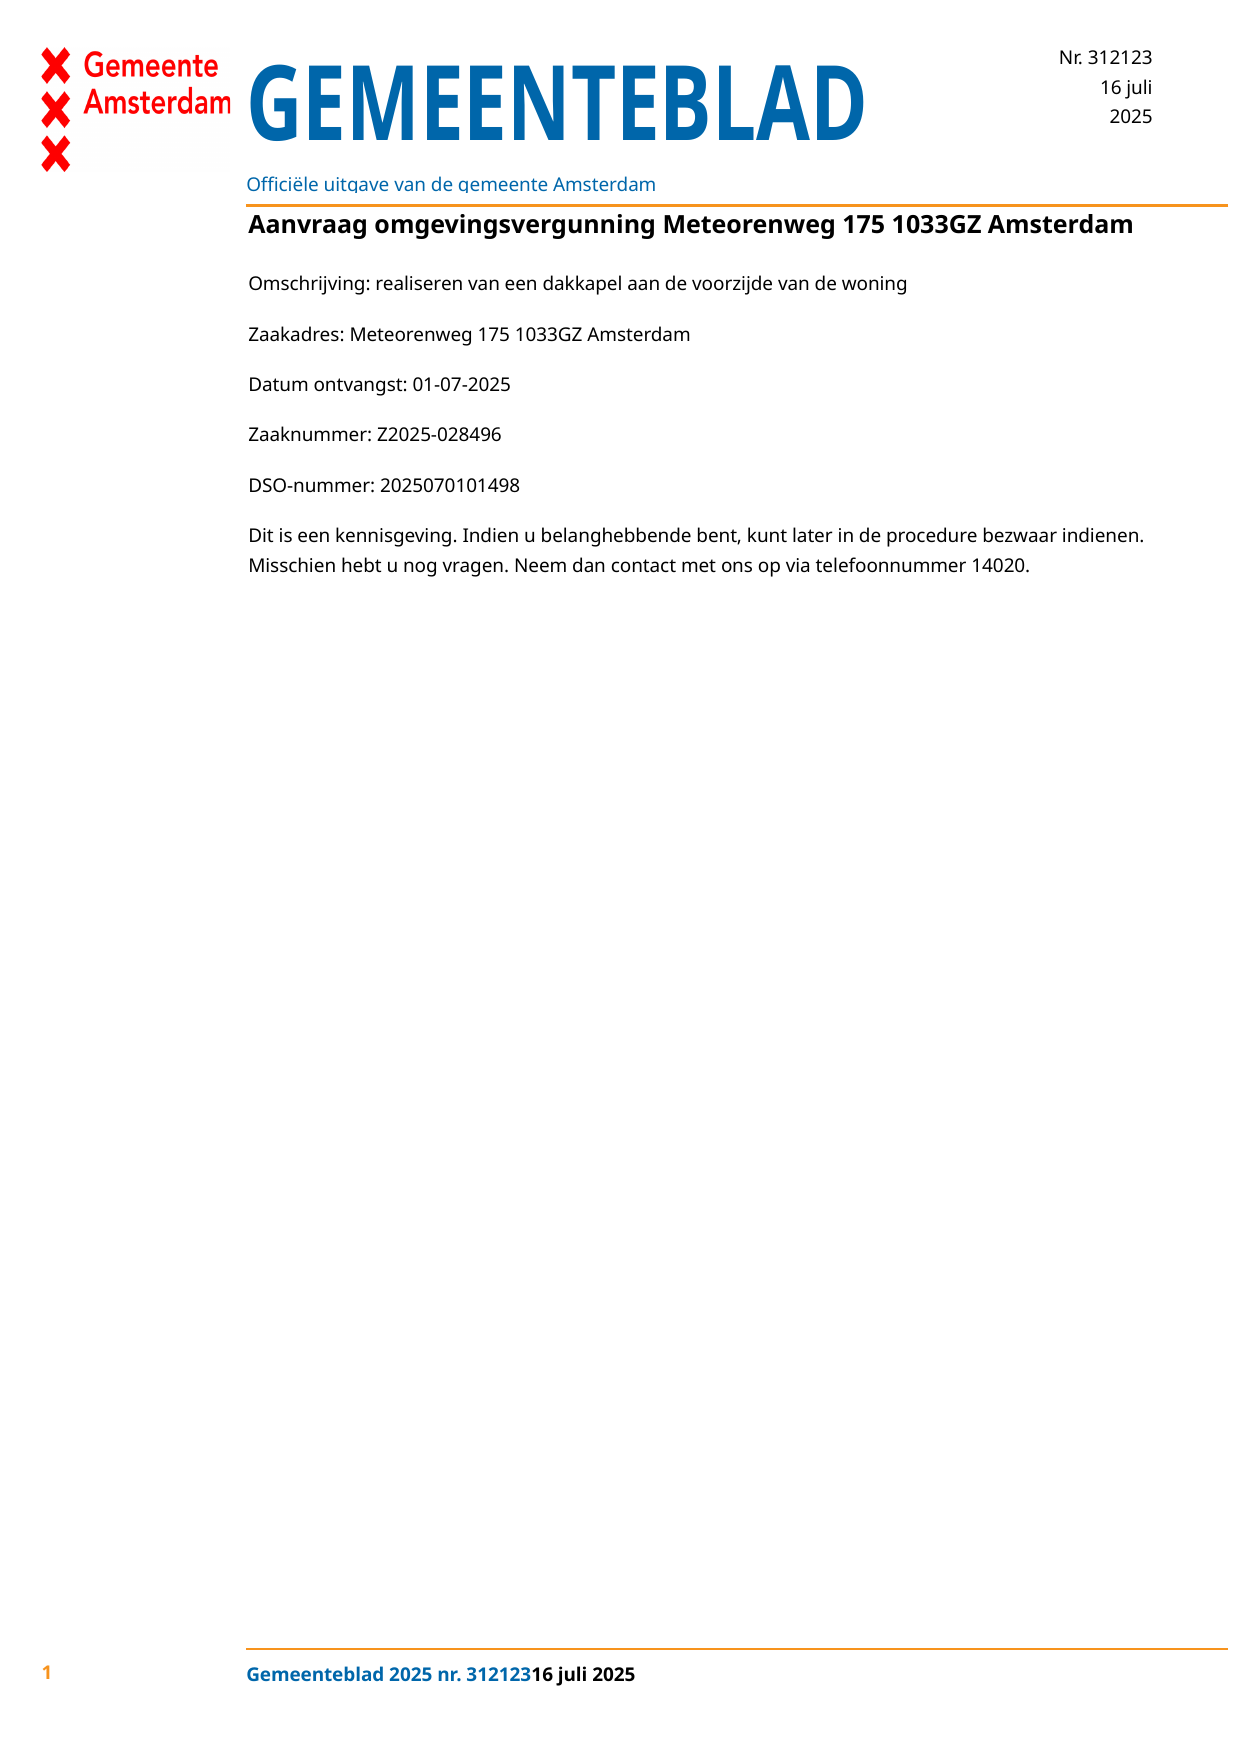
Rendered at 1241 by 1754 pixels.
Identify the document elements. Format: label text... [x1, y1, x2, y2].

picture [41, 47, 231, 172]
text Omschrijving: realiseren van een dakkapel aan de voorzijde van de woning [248, 270, 1152, 296]
text Zaaknummer: Z2025-028496 [248, 422, 1152, 447]
text Datum ontvangst: 01-07-2025 [248, 371, 1152, 397]
text Aanvraag omgevingsvergunning Meteorenweg 175 1033GZ Amsterdam [248, 207, 1152, 241]
text Dit is een kennisgeving. Indien u belanghebbende bent, kunt later in de procedure bezwaar indienen. Misschien hebt u nog vragen. Neem dan contact met ons op via telefoonnummer 14020. [248, 522, 1152, 578]
text DSO-nummer: 2025070101498 [248, 472, 1152, 498]
text Zaakadres: Meteorenweg 175 1033GZ Amsterdam [248, 321, 1152, 346]
